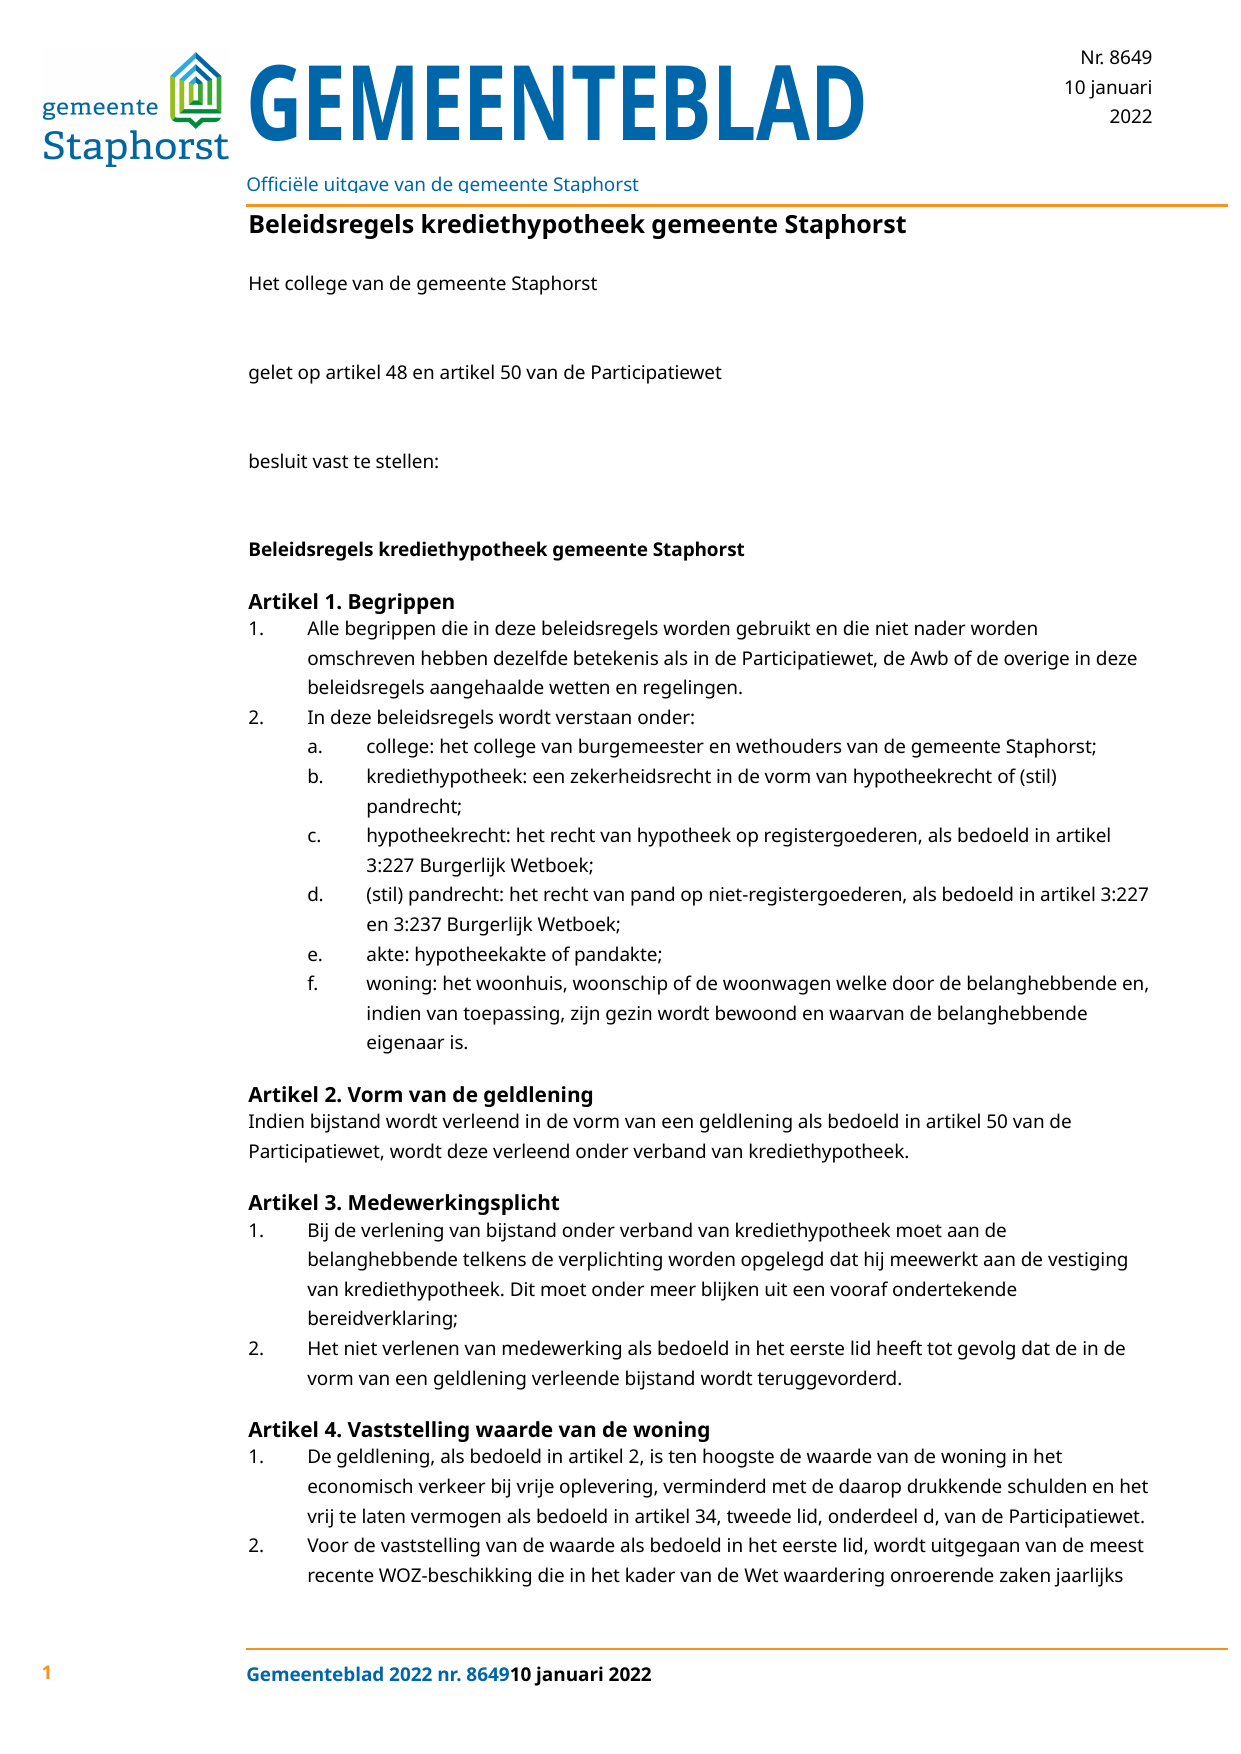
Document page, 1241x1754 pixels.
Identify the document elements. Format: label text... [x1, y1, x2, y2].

list krediethypotheek: een zekerheidsrecht in de vorm van hypotheekrecht of (stil) pandrecht; [307, 763, 1152, 819]
text Artikel 2. Vorm van de geldlening [248, 1080, 1152, 1108]
list hypotheekrecht: het recht van hypotheek op registergoederen, als bedoeld in artikel 3:227 Burgerlijk Wetboek; [307, 822, 1152, 878]
text gelet op artikel 48 en artikel 50 van de Participatiewet [248, 359, 1152, 385]
list college: het college van burgemeester en wethouders van de gemeente Staphorst; [307, 734, 1152, 759]
text Het college van de gemeente Staphorst [248, 270, 1152, 296]
list woning: het woonhuis, woonschip of de woonwagen welke door de belanghebbende en, indien van toepassing, zijn gezin wordt bewoond en waarvan de belanghebbende eigenaar is. [307, 970, 1152, 1055]
list akte: hypotheekakte of pandakte; [307, 941, 1152, 967]
text Indien bijstand wordt verleend in de vorm van een geldlening als bedoeld in artikel 50 van de Participatiewet, wordt deze verleend onder verband van krediethypotheek. [248, 1108, 1152, 1164]
picture [41, 47, 231, 172]
text Artikel 1. Begrippen [248, 587, 1152, 615]
text Artikel 4. Vaststelling waarde van de woning [248, 1415, 1152, 1444]
list Het niet verlenen van medewerking als bedoeld in het eerste lid heeft tot gevolg dat de in de vorm van een geldlening verleende bijstand wordt teruggevorderd. [248, 1335, 1152, 1391]
list Bij de verlening van bijstand onder verband van krediethypotheek moet aan de belanghebbende telkens de verplichting worden opgelegd dat hij meewerkt aan de vestiging van krediethypotheek. Dit moet onder meer blijken uit een vooraf ondertekende bereidverklaring; [248, 1217, 1152, 1331]
list In deze beleidsregels wordt verstaan onder: [248, 704, 1152, 730]
text Beleidsregels krediethypotheek gemeente Staphorst [248, 207, 1152, 241]
list Voor de vaststelling van de waarde als bedoeld in het eerste lid, wordt uitgegaan van de meest recente WOZ-beschikking die in het kader van de Wet waardering onroerende zaken jaarlijks [248, 1532, 1152, 1588]
text besluit vast te stellen: [248, 448, 1152, 473]
list De geldlening, als bedoeld in artikel 2, is ten hoogste de waarde van de woning in het economisch verkeer bij vrije oplevering, verminderd met de daarop drukkende schulden en het vrij te laten vermogen als bedoeld in artikel 34, tweede lid, onderdeel d, van de Participatiewet. [248, 1444, 1152, 1528]
text Beleidsregels krediethypotheek gemeente Staphorst [248, 537, 1152, 562]
list (stil) pandrecht: het recht van pand op niet-registergoederen, als bedoeld in artikel 3:227 en 3:237 Burgerlijk Wetboek; [307, 882, 1152, 937]
list Alle begrippen die in deze beleidsregels worden gebruikt en die niet nader worden omschreven hebben dezelfde betekenis als in de Participatiewet, de Awb of de overige in deze beleidsregels aangehaalde wetten en regelingen. [248, 615, 1152, 700]
text Artikel 3. Medewerkingsplicht [248, 1188, 1152, 1217]
